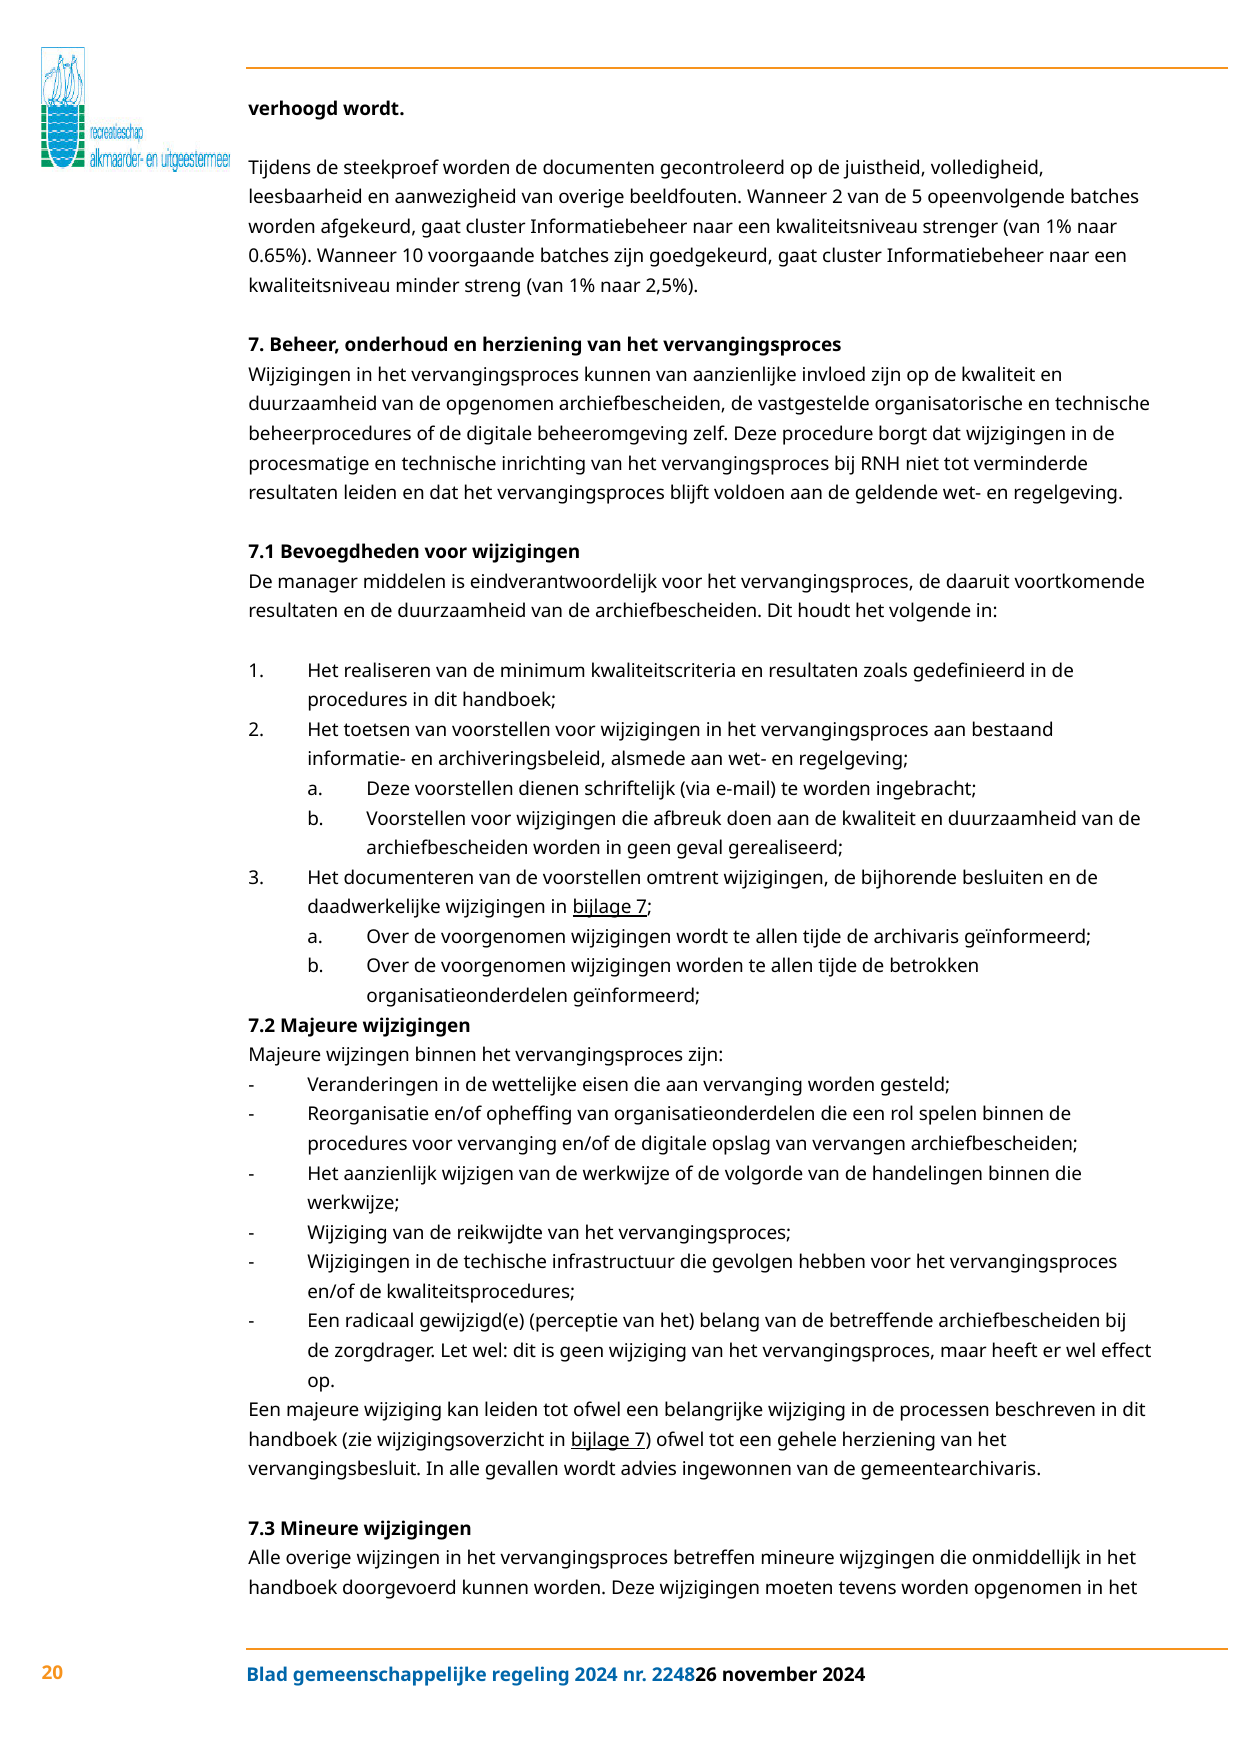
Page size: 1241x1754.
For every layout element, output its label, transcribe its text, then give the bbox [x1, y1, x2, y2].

list Voorstellen voor wijzigingen die afbreuk doen aan de kwaliteit en duurzaamheid van de archiefbescheiden worden in geen geval gerealiseerd; [307, 805, 1152, 860]
list Veranderingen in de wettelijke eisen die aan vervanging worden gesteld; [248, 1071, 1152, 1097]
list Het documenteren van de voorstellen omtrent wijzigingen, de bijhorende besluiten en de daadwerkelijke wijzigingen in bijlage 7; [248, 864, 1152, 919]
text Majeure wijzingen binnen het vervangingsproces zijn: [248, 1041, 1152, 1067]
text Een majeure wijziging kan leiden tot ofwel een belangrijke wijziging in de processen beschreven in dit handboek (zie wijzigingsoverzicht in bijlage 7) ofwel tot een gehele herziening van het vervangingsbesluit. In alle gevallen wordt advies ingewonnen van de gemeentearchivaris. [248, 1396, 1152, 1481]
text Alle overige wijzingen in het vervangingsproces betreffen mineure wijzgingen die onmiddellijk in het handboek doorgevoerd kunnen worden. Deze wijzigingen moeten tevens worden opgenomen in het [248, 1544, 1152, 1600]
text Wijzigingen in het vervangingsproces kunnen van aanzienlijke invloed zijn op de kwaliteit en duurzaamheid van de opgenomen archiefbescheiden, de vastgestelde organisatorische en technische beheerprocedures of de digitale beheeromgeving zelf. Deze procedure borgt dat wijzigingen in de procesmatige en technische inrichting van het vervangingsproces bij RNH niet tot verminderde resultaten leiden en dat het vervangingsproces blijft voldoen aan de geldende wet- en regelgeving. [248, 361, 1152, 505]
text De manager middelen is eindverantwoordelijk voor het vervangingsproces, de daaruit voortkomende resultaten en de duurzaamheid van de archiefbescheiden. Dit houdt het volgende in: [248, 568, 1152, 623]
list Een radicaal gewijzigd(e) (perceptie van het) belang van de betreffende archiefbescheiden bij de zorgdrager. Let wel: dit is geen wijziging van het vervangingsproces, maar heeft er wel effect op. [248, 1308, 1152, 1393]
list Wijzigingen in de techische infrastructuur die gevolgen hebben voor het vervangingsproces en/of de kwaliteitsprocedures; [248, 1248, 1152, 1304]
text Tijdens de steekproef worden de documenten gecontroleerd op de juistheid, volledigheid, leesbaarheid en aanwezigheid van overige beeldfouten. Wanneer 2 van de 5 opeenvolgende batches worden afgekeurd, gaat cluster Informatiebeheer naar een kwaliteitsniveau strenger (van 1% naar 0.65%). Wanneer 10 voorgaande batches zijn goedgekeurd, gaat cluster Informatiebeheer naar een kwaliteitsniveau minder streng (van 1% naar 2,5%). [248, 154, 1152, 298]
text verhoogd wordt. [248, 95, 1152, 121]
list Het realiseren van de minimum kwaliteitscriteria en resultaten zoals gedefinieerd in de procedures in dit handboek; [248, 657, 1152, 712]
list Reorganisatie en/of opheffing van organisatieonderdelen die een rol spelen binnen de procedures voor vervanging en/of de digitale opslag van vervangen archiefbescheiden; [248, 1101, 1152, 1156]
list Over de voorgenomen wijzigingen wordt te allen tijde de archivaris geïnformeerd; [307, 923, 1152, 949]
text 7. Beheer, onderhoud en herziening van het vervangingsproces [248, 331, 1152, 357]
list Het aanzienlijk wijzigen van de werkwijze of de volgorde van de handelingen binnen die werkwijze; [248, 1160, 1152, 1215]
text 7.1 Bevoegdheden voor wijzigingen [248, 538, 1152, 564]
picture [41, 47, 231, 172]
list Over de voorgenomen wijzigingen worden te allen tijde de betrokken organisatieonderdelen geïnformeerd; [307, 953, 1152, 1008]
text 7.3 Mineure wijzigingen [248, 1515, 1152, 1541]
list Het toetsen van voorstellen voor wijzigingen in het vervangingsproces aan bestaand informatie- en archiveringsbeleid, alsmede aan wet- en regelgeving; [248, 716, 1152, 771]
text 7.2 Majeure wijzigingen [248, 1012, 1152, 1038]
list Wijziging van de reikwijdte van het vervangingsproces; [248, 1219, 1152, 1245]
list Deze voorstellen dienen schriftelijk (via e-mail) te worden ingebracht; [307, 775, 1152, 801]
